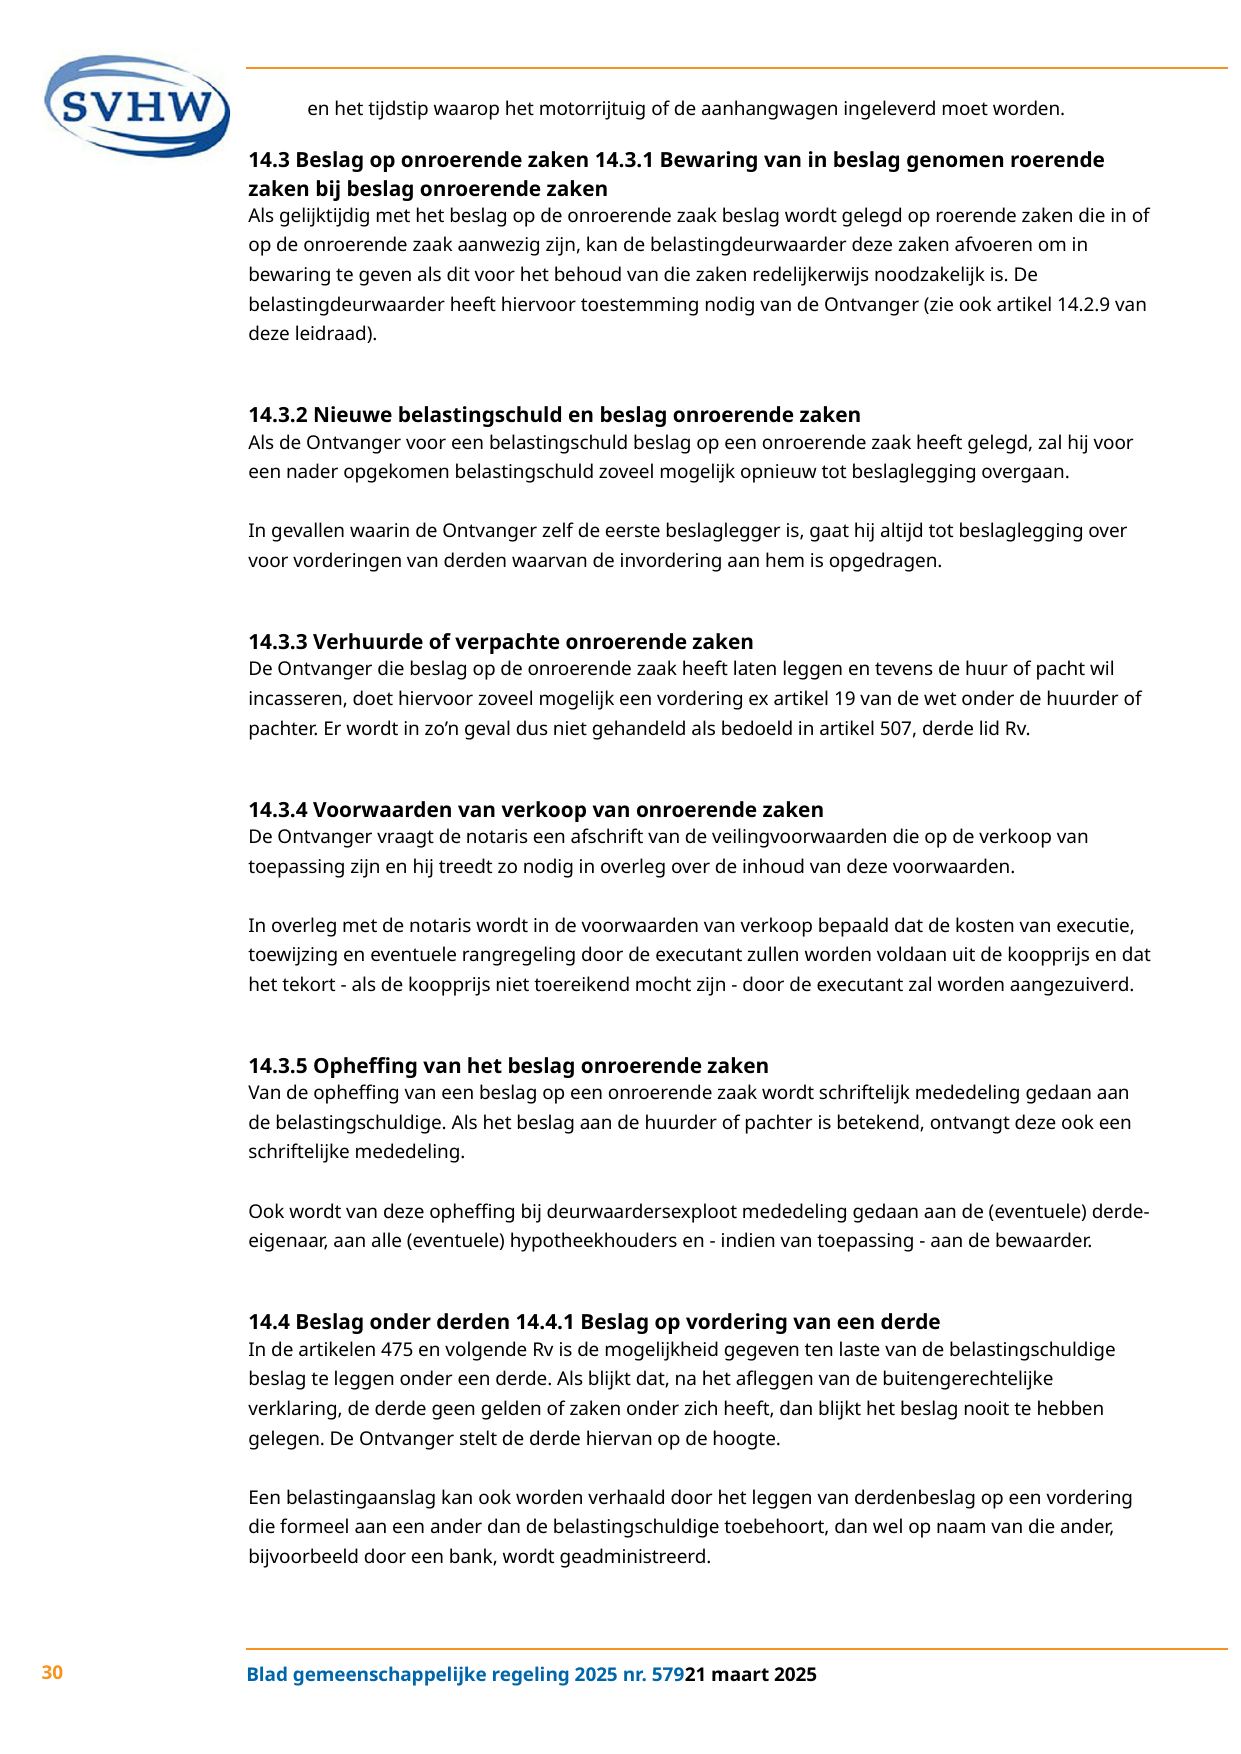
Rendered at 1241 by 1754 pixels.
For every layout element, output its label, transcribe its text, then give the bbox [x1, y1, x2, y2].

list en het tijdstip waarop het motorrijtuig of de aanhangwagen ingeleverd moet worden. [248, 95, 1152, 121]
picture [41, 47, 231, 172]
text Van de opheffing van een beslag op een onroerende zaak wordt schriftelijk mededeling gedaan aan de belastingschuldige. Als het beslag aan de huurder of pachter is betekend, ontvangt deze ook een schriftelijke mededeling. [248, 1079, 1152, 1164]
text 14.3.5 Opheffing van het beslag onroerende zaken [248, 1051, 1152, 1079]
text 14.3.4 Voorwaarden van verkoop van onroerende zaken [248, 795, 1152, 823]
text De Ontvanger die beslag op de onroerende zaak heeft laten leggen en tevens de huur of pacht wil incasseren, doet hiervoor zoveel mogelijk een vordering ex artikel 19 van de wet onder de huurder of pachter. Er wordt in zo’n geval dus niet gehandeld als bedoeld in artikel 507, derde lid Rv. [248, 656, 1152, 741]
text Een belastingaanslag kan ook worden verhaald door het leggen van derdenbeslag op een vordering die formeel aan een ander dan de belastingschuldige toebehoort, dan wel op naam van die ander, bijvoorbeeld door een bank, wordt geadministreerd. [248, 1484, 1152, 1569]
text 14.3.2 Nieuwe belastingschuld en beslag onroerende zaken [248, 400, 1152, 429]
text In gevallen waarin de Ontvanger zelf de eerste beslaglegger is, gaat hij altijd tot beslaglegging over voor vorderingen van derden waarvan de invordering aan hem is opgedragen. [248, 518, 1152, 573]
text Als de Ontvanger voor een belastingschuld beslag op een onroerende zaak heeft gelegd, zal hij voor een nader opgekomen belastingschuld zoveel mogelijk opnieuw tot beslaglegging overgaan. [248, 429, 1152, 484]
text In overleg met de notaris wordt in de voorwaarden van verkoop bepaald dat de kosten van executie, toewijzing en eventuele rangregeling door de executant zullen worden voldaan uit de koopprijs en dat het tekort - als de koopprijs niet toereikend mocht zijn - door de executant zal worden aangezuiverd. [248, 912, 1152, 997]
text Als gelijktijdig met het beslag op de onroerende zaak beslag wordt gelegd op roerende zaken die in of op de onroerende zaak aanwezig zijn, kan de belastingdeurwaarder deze zaken afvoeren om in bewaring te geven als dit voor het behoud van die zaken redelijkerwijs noodzakelijk is. De belastingdeurwaarder heeft hiervoor toestemming nodig van de Ontvanger (zie ook artikel 14.2.9 van deze leidraad). [248, 202, 1152, 346]
text De Ontvanger vraagt de notaris een afschrift van de veilingvoorwaarden die op de verkoop van toepassing zijn en hij treedt zo nodig in overleg over de inhoud van deze voorwaarden. [248, 823, 1152, 878]
text 14.3 Beslag op onroerende zaken 14.3.1 Bewaring van in beslag genomen roerende zaken bij beslag onroerende zaken [248, 145, 1152, 202]
text 14.3.3 Verhuurde of verpachte onroerende zaken [248, 627, 1152, 656]
text 14.4 Beslag onder derden 14.4.1 Beslag op vordering van een derde [248, 1307, 1152, 1336]
text In de artikelen 475 en volgende Rv is de mogelijkheid gegeven ten laste van de belastingschuldige beslag te leggen onder een derde. Als blijkt dat, na het afleggen van de buitengerechtelijke verklaring, de derde geen gelden of zaken onder zich heeft, dan blijkt het beslag nooit te hebben gelegen. De Ontvanger stelt de derde hiervan op de hoogte. [248, 1336, 1152, 1450]
text Ook wordt van deze opheffing bij deurwaardersexploot mededeling gedaan aan de (eventuele) derde-eigenaar, aan alle (eventuele) hypotheekhouders en - indien van toepassing - aan de bewaarder. [248, 1198, 1152, 1253]
